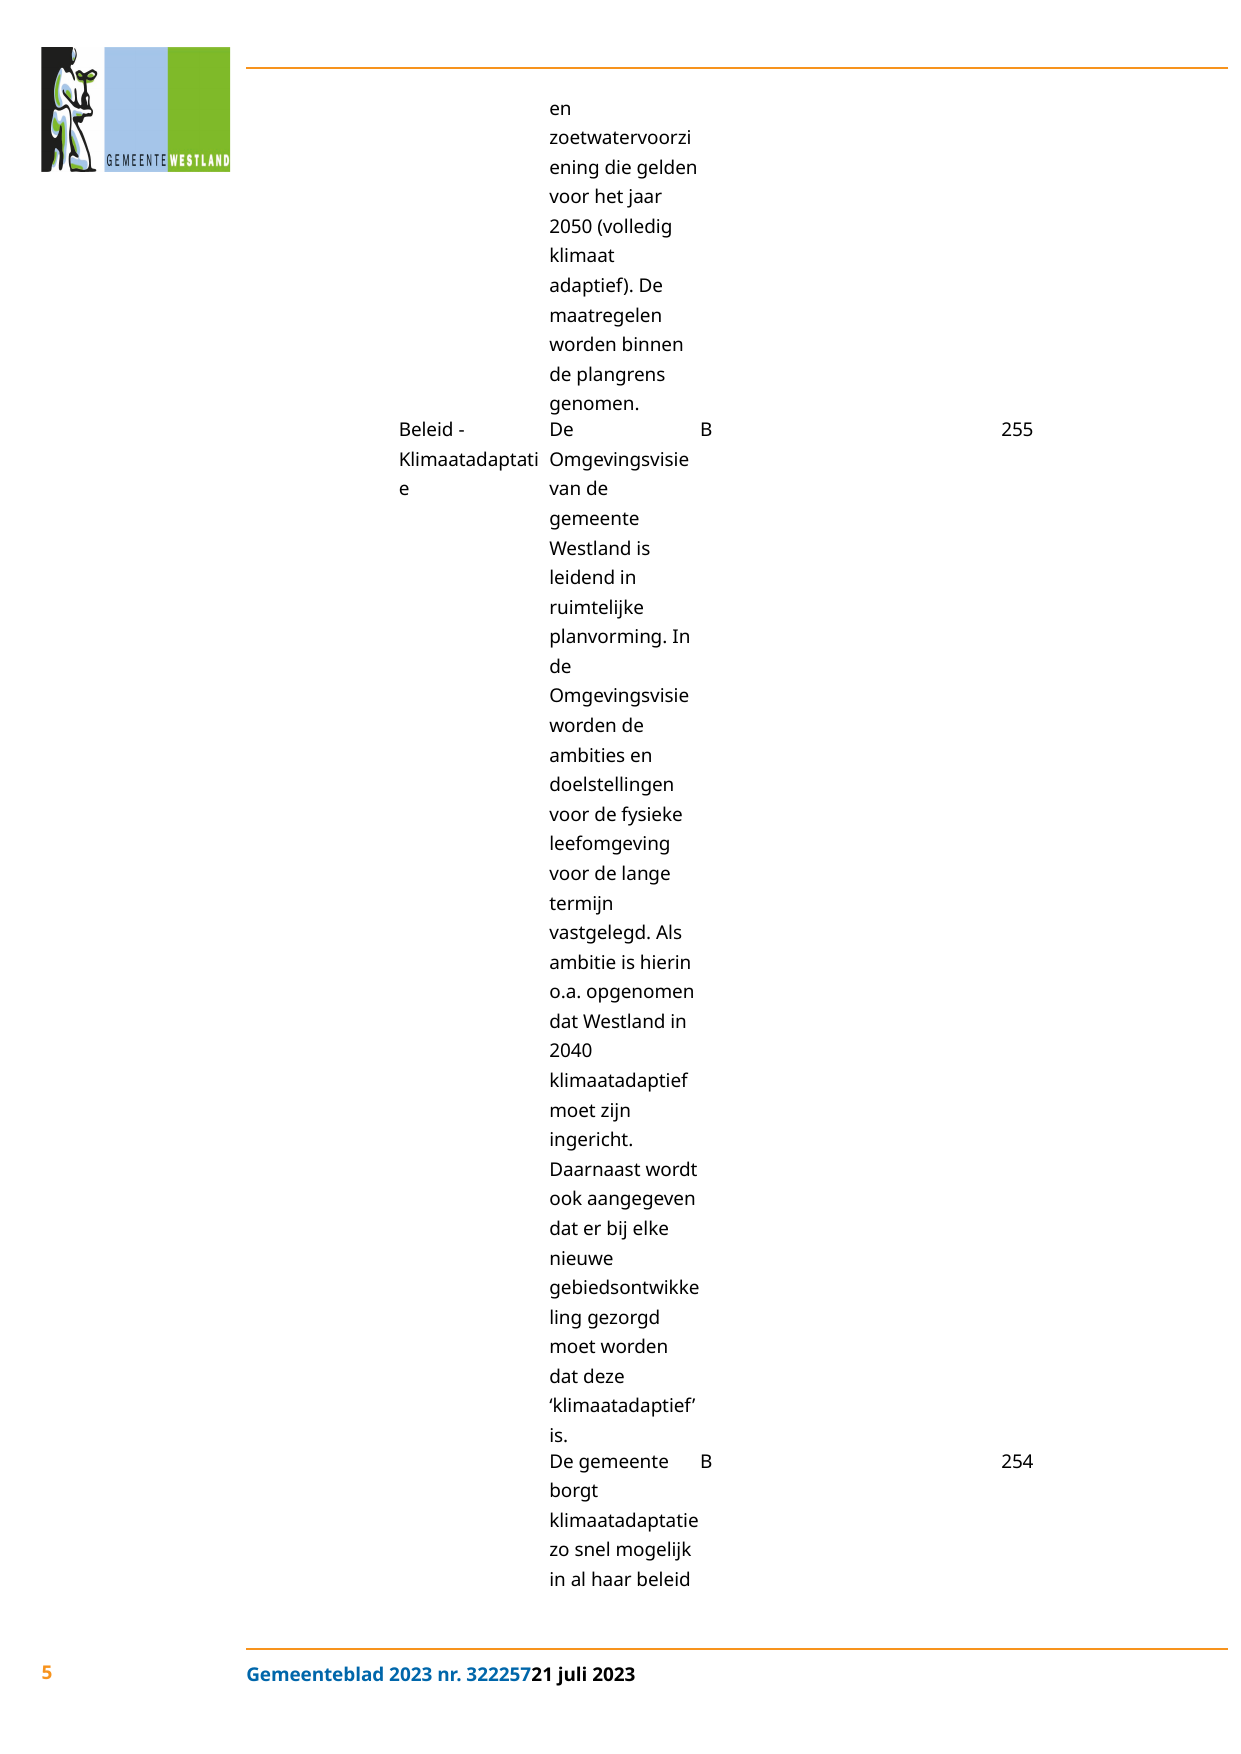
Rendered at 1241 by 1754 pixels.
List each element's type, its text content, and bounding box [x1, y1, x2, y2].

table_cell De Omgevingsvisie van de gemeente Westland is leidend in ruimtelijke planvorming. In de Omgevingsvisie worden de ambities en doelstellingen voor de fysieke leefomgeving voor de lange termijn vastgelegd. Als ambitie is hierin o.a. opgenomen dat Westland in 2040 klimaatadaptief moet zijn ingericht. Daarnaast wordt ook aangegeven dat er bij elke nieuwe gebiedsontwikkeling gezorgd moet worden dat deze ‘klimaatadaptief’ is. [549, 416, 700, 1448]
table_cell 255 [1001, 416, 1152, 1448]
table_cell [700, 95, 850, 416]
table_cell [399, 95, 549, 416]
table_cell [248, 1448, 398, 1592]
table_cell [1001, 95, 1152, 416]
table_cell B [700, 416, 850, 1448]
table_cell De gemeente borgt klimaatadaptatie zo snel mogelijk in al haar beleid [549, 1448, 700, 1592]
table_cell [399, 1448, 549, 1592]
table_cell B [700, 1448, 850, 1592]
table_cell [850, 95, 1001, 416]
table_cell Beleid - Klimaatadaptatie [399, 416, 549, 1448]
table_cell en zoetwatervoorziening die gelden voor het jaar 2050 (volledig klimaat adaptief). De maatregelen worden binnen de plangrens genomen. [549, 95, 700, 416]
table_cell 254 [1001, 1448, 1152, 1592]
picture [41, 47, 231, 172]
table_cell [850, 416, 1001, 1448]
table_cell [248, 416, 398, 1448]
table_cell [850, 1448, 1001, 1592]
table_cell [248, 95, 398, 416]
